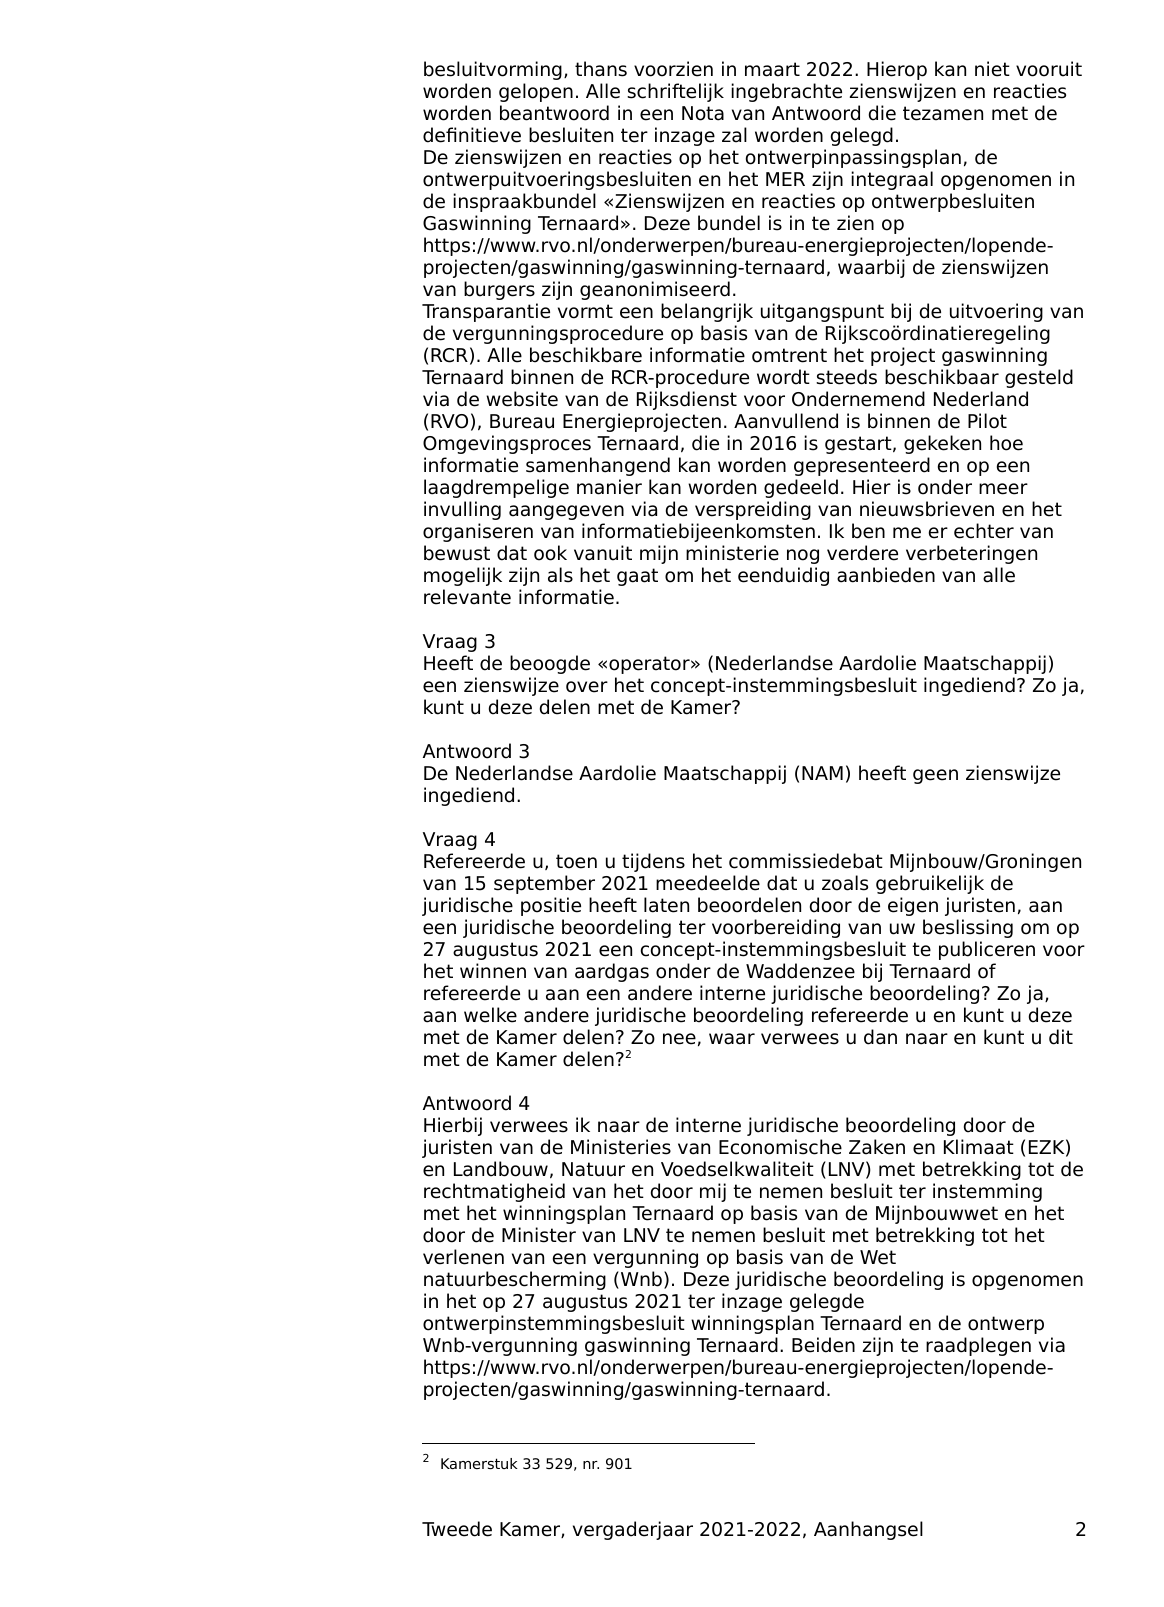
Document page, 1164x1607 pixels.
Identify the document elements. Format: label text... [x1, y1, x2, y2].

text De Nederlandse Aardolie Maatschappij (NAM) heeft geen zienswijze ingediend. [422, 763, 1087, 807]
text De zienswijzen en reacties op het ontwerpinpassingsplan, de ontwerpuitvoeringsbesluiten en het MER zijn integraal opgenomen in de inspraakbundel «Zienswijzen en reacties op ontwerpbesluiten Gaswinning Ternaard». Deze bundel is in te zien op https://www.rvo.nl/onderwerpen/bureau-energieprojecten/lopende-projecten/gaswinning/gaswinning-ternaard, waarbij de zienswijzen van burgers zijn geanonimiseerd. [422, 147, 1087, 301]
text Hierbij verwees ik naar de interne juridische beoordeling door de juristen van de Ministeries van Economische Zaken en Klimaat (EZK) en Landbouw, Natuur en Voedselkwaliteit (LNV) met betrekking tot de rechtmatigheid van het door mij te nemen besluit ter instemming met het winningsplan Ternaard op basis van de Mijnbouwwet en het door de Minister van LNV te nemen besluit met betrekking tot het verlenen van een vergunning op basis van de Wet natuurbescherming (Wnb). Deze juridische beoordeling is opgenomen in het op 27 augustus 2021 ter inzage gelegde ontwerpinstemmingsbesluit winningsplan Ternaard en de ontwerp Wnb-vergunning gaswinning Ternaard. Beiden zijn te raadplegen via https://www.rvo.nl/onderwerpen/bureau-energieprojecten/lopende-projecten/gaswinning/gaswinning-ternaard. [422, 1115, 1087, 1401]
text Vraag 3 [422, 631, 1087, 653]
text Antwoord 3 [422, 741, 1087, 763]
text Heeft de beoogde «operator» (Nederlandse Aardolie Maatschappij) een zienswijze over het concept-instemmingsbesluit ingediend? Zo ja, kunt u deze delen met de Kamer? [422, 653, 1087, 719]
text Kamerstuk 33 529, nr. 901 [422, 1452, 1087, 1474]
text Vraag 4 [422, 829, 1087, 851]
text Transparantie vormt een belangrijk uitgangspunt bij de uitvoering van de vergunningsprocedure op basis van de Rijkscoördinatieregeling (RCR). Alle beschikbare informatie omtrent het project gaswinning Ternaard binnen de RCR-procedure wordt steeds beschikbaar gesteld via de website van de Rijksdienst voor Ondernemend Nederland (RVO), Bureau Energieprojecten. Aanvullend is binnen de Pilot Omgevingsproces Ternaard, die in 2016 is gestart, gekeken hoe informatie samenhangend kan worden gepresenteerd en op een laagdrempelige manier kan worden gedeeld. Hier is onder meer invulling aangegeven via de verspreiding van nieuwsbrieven en het organiseren van informatiebijeenkomsten. Ik ben me er echter van bewust dat ook vanuit mijn ministerie nog verdere verbeteringen mogelijk zijn als het gaat om het eenduidig aanbieden van alle relevante informatie. [422, 301, 1087, 608]
text Refereerde u, toen u tijdens het commissiedebat Mijnbouw/Groningen van 15 september 2021 meedeelde dat u zoals gebruikelijk de juridische positie heeft laten beoordelen door de eigen juristen, aan een juridische beoordeling ter voorbereiding van uw beslissing om op 27 augustus 2021 een concept-instemmingsbesluit te publiceren voor het winnen van aardgas onder de Waddenzee bij Ternaard of refereerde u aan een andere interne juridische beoordeling? Zo ja, aan welke andere juridische beoordeling refereerde u en kunt u deze met de Kamer delen? Zo nee, waar verwees u dan naar en kunt u dit met de Kamer delen? [422, 851, 1087, 1071]
text Antwoord 4 [422, 1093, 1087, 1115]
text besluitvorming, thans voorzien in maart 2022. Hierop kan niet vooruit worden gelopen. Alle schriftelijk ingebrachte zienswijzen en reacties worden beantwoord in een Nota van Antwoord die tezamen met de definitieve besluiten ter inzage zal worden gelegd. [422, 59, 1087, 147]
